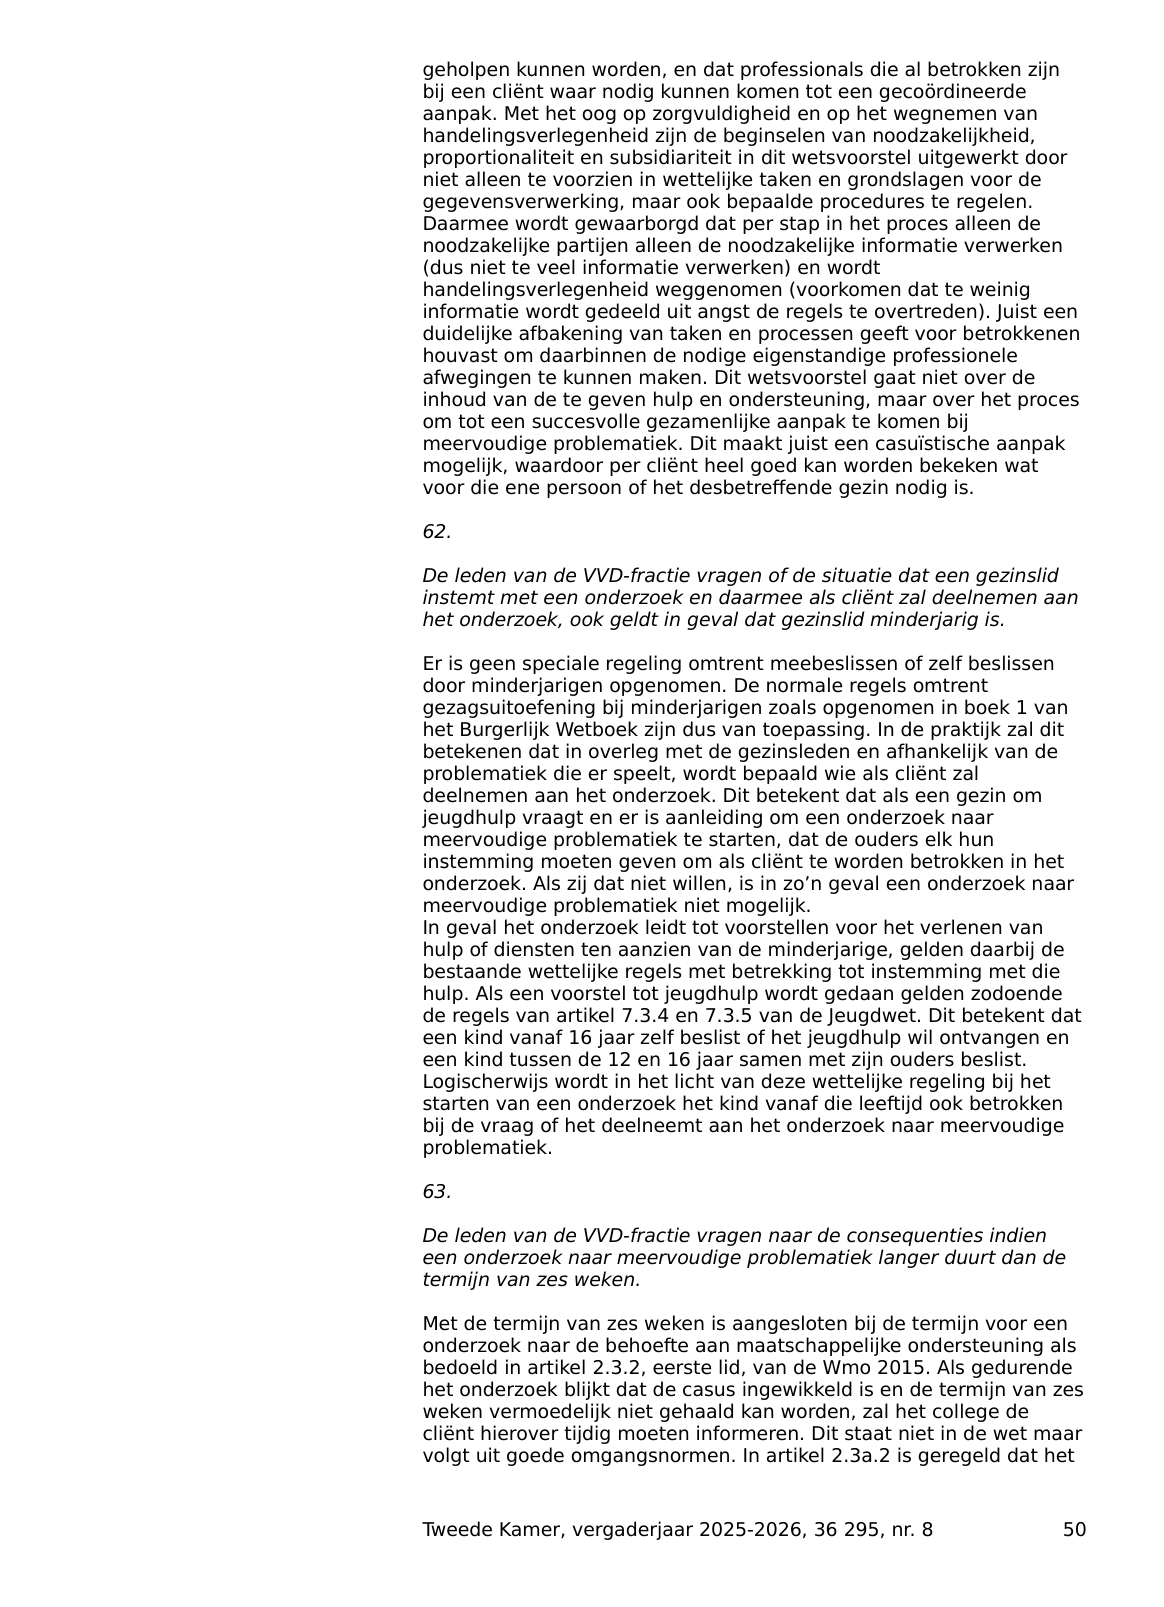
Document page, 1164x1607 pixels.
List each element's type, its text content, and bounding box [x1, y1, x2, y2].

subtitle 62. [422, 521, 1087, 543]
subtitle 63. [422, 1181, 1087, 1203]
text De leden van de VVD-fractie vragen naar de consequenties indien een onderzoek naar meervoudige problematiek langer duurt dan de termijn van zes weken. [422, 1225, 1087, 1291]
text Met de termijn van zes weken is aangesloten bij de termijn voor een onderzoek naar de behoefte aan maatschappelijke ondersteuning als bedoeld in artikel 2.3.2, eerste lid, van de Wmo 2015. Als gedurende het onderzoek blijkt dat de casus ingewikkeld is en de termijn van zes weken vermoedelijk niet gehaald kan worden, zal het college de cliënt hierover tijdig moeten informeren. Dit staat niet in de wet maar volgt uit goede omgangsnormen. In artikel 2.3a.2 is geregeld dat het [422, 1313, 1087, 1467]
text Er is geen speciale regeling omtrent meebeslissen of zelf beslissen door minderjarigen opgenomen. De normale regels omtrent gezagsuitoefening bij minderjarigen zoals opgenomen in boek 1 van het Burgerlijk Wetboek zijn dus van toepassing. In de praktijk zal dit betekenen dat in overleg met de gezinsleden en afhankelijk van de problematiek die er speelt, wordt bepaald wie als cliënt zal deelnemen aan het onderzoek. Dit betekent dat als een gezin om jeugdhulp vraagt en er is aanleiding om een onderzoek naar meervoudige problematiek te starten, dat de ouders elk hun instemming moeten geven om als cliënt te worden betrokken in het onderzoek. Als zij dat niet willen, is in zo’n geval een onderzoek naar meervoudige problematiek niet mogelijk. [422, 653, 1087, 917]
text In geval het onderzoek leidt tot voorstellen voor het verlenen van hulp of diensten ten aanzien van de minderjarige, gelden daarbij de bestaande wettelijke regels met betrekking tot instemming met die hulp. Als een voorstel tot jeugdhulp wordt gedaan gelden zodoende de regels van artikel 7.3.4 en 7.3.5 van de Jeugdwet. Dit betekent dat een kind vanaf 16 jaar zelf beslist of het jeugdhulp wil ontvangen en een kind tussen de 12 en 16 jaar samen met zijn ouders beslist. Logischerwijs wordt in het licht van deze wettelijke regeling bij het starten van een onderzoek het kind vanaf die leeftijd ook betrokken bij de vraag of het deelneemt aan het onderzoek naar meervoudige problematiek. [422, 917, 1087, 1159]
text geholpen kunnen worden, en dat professionals die al betrokken zijn bij een cliënt waar nodig kunnen komen tot een gecoördineerde aanpak. Met het oog op zorgvuldigheid en op het wegnemen van handelingsverlegenheid zijn de beginselen van noodzakelijkheid, proportionaliteit en subsidiariteit in dit wetsvoorstel uitgewerkt door niet alleen te voorzien in wettelijke taken en grondslagen voor de gegevensverwerking, maar ook bepaalde procedures te regelen. Daarmee wordt gewaarborgd dat per stap in het proces alleen de noodzakelijke partijen alleen de noodzakelijke informatie verwerken (dus niet te veel informatie verwerken) en wordt handelingsverlegenheid weggenomen (voorkomen dat te weinig informatie wordt gedeeld uit angst de regels te overtreden). Juist een duidelijke afbakening van taken en processen geeft voor betrokkenen houvast om daarbinnen de nodige eigenstandige professionele afwegingen te kunnen maken. Dit wetsvoorstel gaat niet over de inhoud van de te geven hulp en ondersteuning, maar over het proces om tot een succesvolle gezamenlijke aanpak te komen bij meervoudige problematiek. Dit maakt juist een casuïstische aanpak mogelijk, waardoor per cliënt heel goed kan worden bekeken wat voor die ene persoon of het desbetreffende gezin nodig is. [422, 59, 1087, 499]
text De leden van de VVD-fractie vragen of de situatie dat een gezinslid instemt met een onderzoek en daarmee als cliënt zal deelnemen aan het onderzoek, ook geldt in geval dat gezinslid minderjarig is. [422, 565, 1087, 631]
